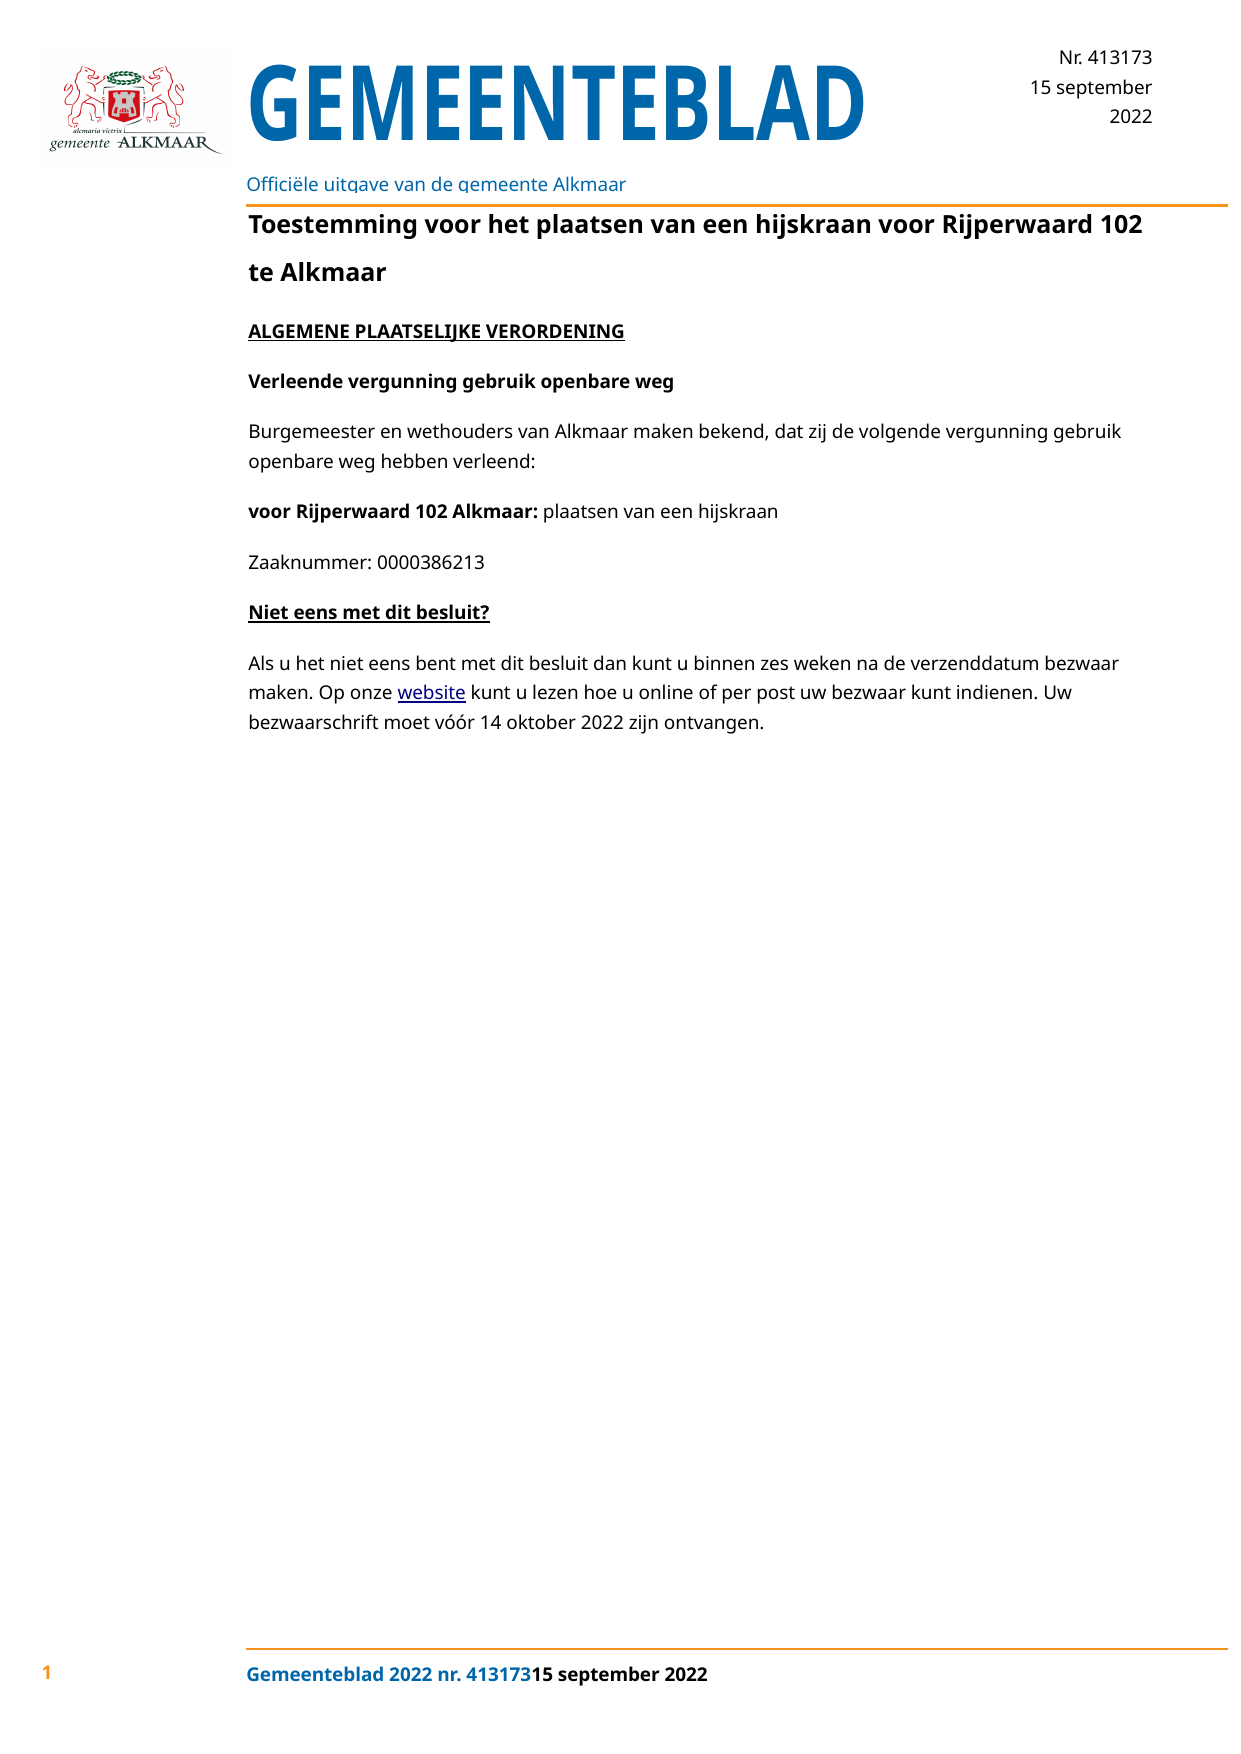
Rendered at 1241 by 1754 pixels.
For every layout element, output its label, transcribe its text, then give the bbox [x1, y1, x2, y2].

text ALGEMENE PLAATSELIJKE VERORDENING [248, 318, 1152, 344]
text Toestemming voor het plaatsen van een hijskraan voor Rijperwaard 102 te Alkmaar [248, 207, 1152, 288]
text voor Rijperwaard 102 Alkmaar: plaatsen van een hijskraan [248, 499, 1152, 524]
text Niet eens met dit besluit? [248, 599, 1152, 625]
text Verleende vergunning gebruik openbare weg [248, 368, 1152, 394]
text Burgemeester en wethouders van Alkmaar maken bekend, dat zij de volgende vergunning gebruik openbare weg hebben verleend: [248, 419, 1152, 474]
picture [41, 47, 231, 172]
text Als u het niet eens bent met dit besluit dan kunt u binnen zes weken na de verzenddatum bezwaar maken. Op onze website kunt u lezen hoe u online of per post uw bezwaar kunt indienen. Uw bezwaarschrift moet vóór 14 oktober 2022 zijn ontvangen. [248, 650, 1152, 735]
text Zaaknummer: 0000386213 [248, 549, 1152, 575]
